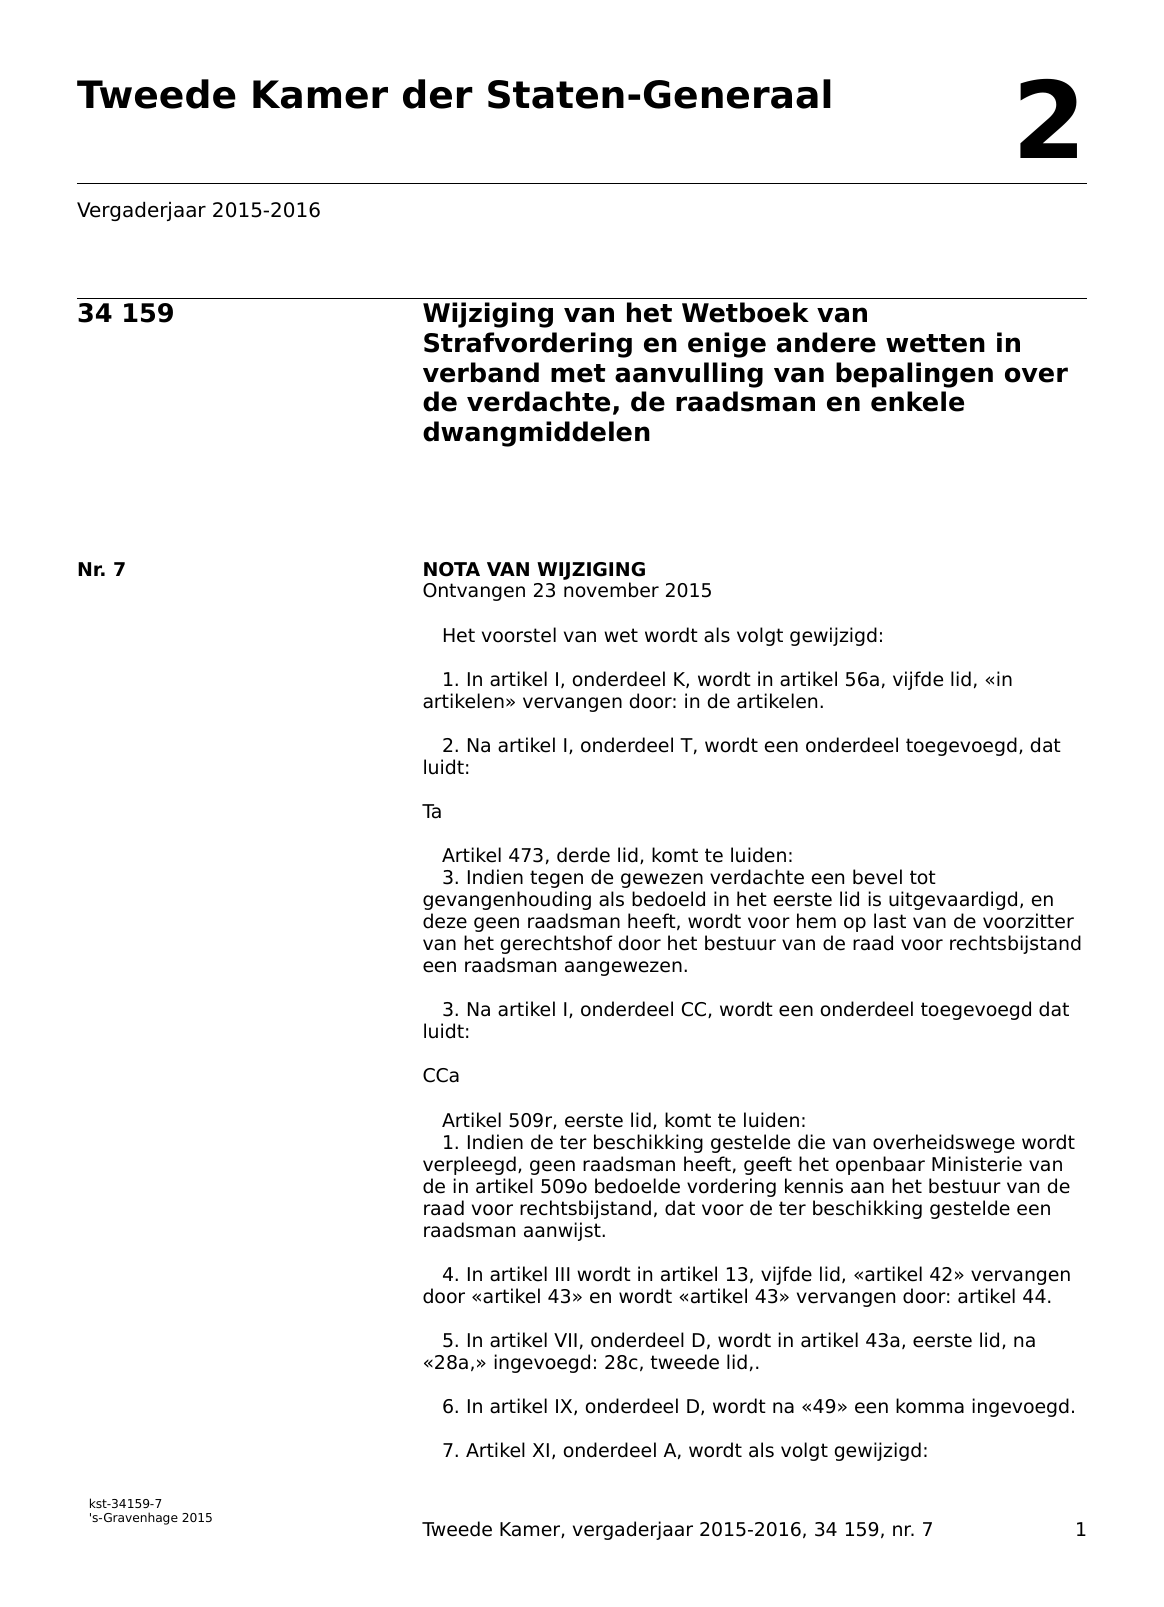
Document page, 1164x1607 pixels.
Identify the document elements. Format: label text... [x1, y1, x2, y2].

text kst-34159-7 [88, 1497, 323, 1511]
table_header 2 [886, 59, 1087, 183]
table_cell Vergaderjaar 2015-2016 [77, 184, 1087, 298]
text 5. In artikel VII, onderdeel D, wordt in artikel 43a, eerste lid, na «28a,» ingevoegd: 28c, tweede lid,. [422, 1330, 1087, 1374]
text 2. Na artikel I, onderdeel T, wordt een onderdeel toegevoegd, dat luidt: [422, 735, 1087, 779]
text 3. Na artikel I, onderdeel CC, wordt een onderdeel toegevoegd dat luidt: [422, 999, 1087, 1043]
text 4. In artikel III wordt in artikel 13, vijfde lid, «artikel 42» vervangen door «artikel 43» en wordt «artikel 43» vervangen door: artikel 44. [422, 1264, 1087, 1308]
text Artikel 509r, eerste lid, komt te luiden: [422, 1109, 1087, 1132]
text 1. Indien de ter beschikking gestelde die van overheidswege wordt verpleegd, geen raadsman heeft, geeft het openbaar Ministerie van de in artikel 509o bedoelde vordering kennis aan het bestuur van de raad voor rechtsbijstand, dat voor de ter beschikking gestelde een raadsman aanwijst. [422, 1132, 1087, 1241]
text 's-Gravenhage 2015 [88, 1511, 323, 1525]
text Ontvangen 23 november 2015 [422, 580, 1087, 602]
text 3. Indien tegen de gewezen verdachte een bevel tot gevangenhouding als bedoeld in het eerste lid is uitgevaardigd, en deze geen raadsman heeft, wordt voor hem op last van de voorzitter van het gerechtshof door het bestuur van de raad voor rechtsbijstand een raadsman aangewezen. [422, 867, 1087, 977]
table_header Tweede Kamer der Staten-Generaal [77, 59, 886, 183]
subtitle 34 159 Wijziging van het Wetboek van Strafvordering en enige andere wetten in verband met aanvulling van bepalingen over de verdachte, de raadsman en enkele dwangmiddelen [77, 299, 1087, 447]
subtitle Ta [422, 801, 1087, 823]
text 6. In artikel IX, onderdeel D, wordt na «49» een komma ingevoegd. [422, 1396, 1087, 1418]
text Het voorstel van wet wordt als volgt gewijzigd: [422, 624, 1087, 647]
subtitle CCa [422, 1065, 1087, 1087]
subtitle Nr. 7 NOTA VAN WIJZIGING [77, 558, 1087, 580]
text 1. In artikel I, onderdeel K, wordt in artikel 56a, vijfde lid, «in artikelen» vervangen door: in de artikelen. [422, 669, 1087, 713]
text 7. Artikel XI, onderdeel A, wordt als volgt gewijzigd: [422, 1440, 1087, 1462]
text Artikel 473, derde lid, komt te luiden: [422, 845, 1087, 867]
